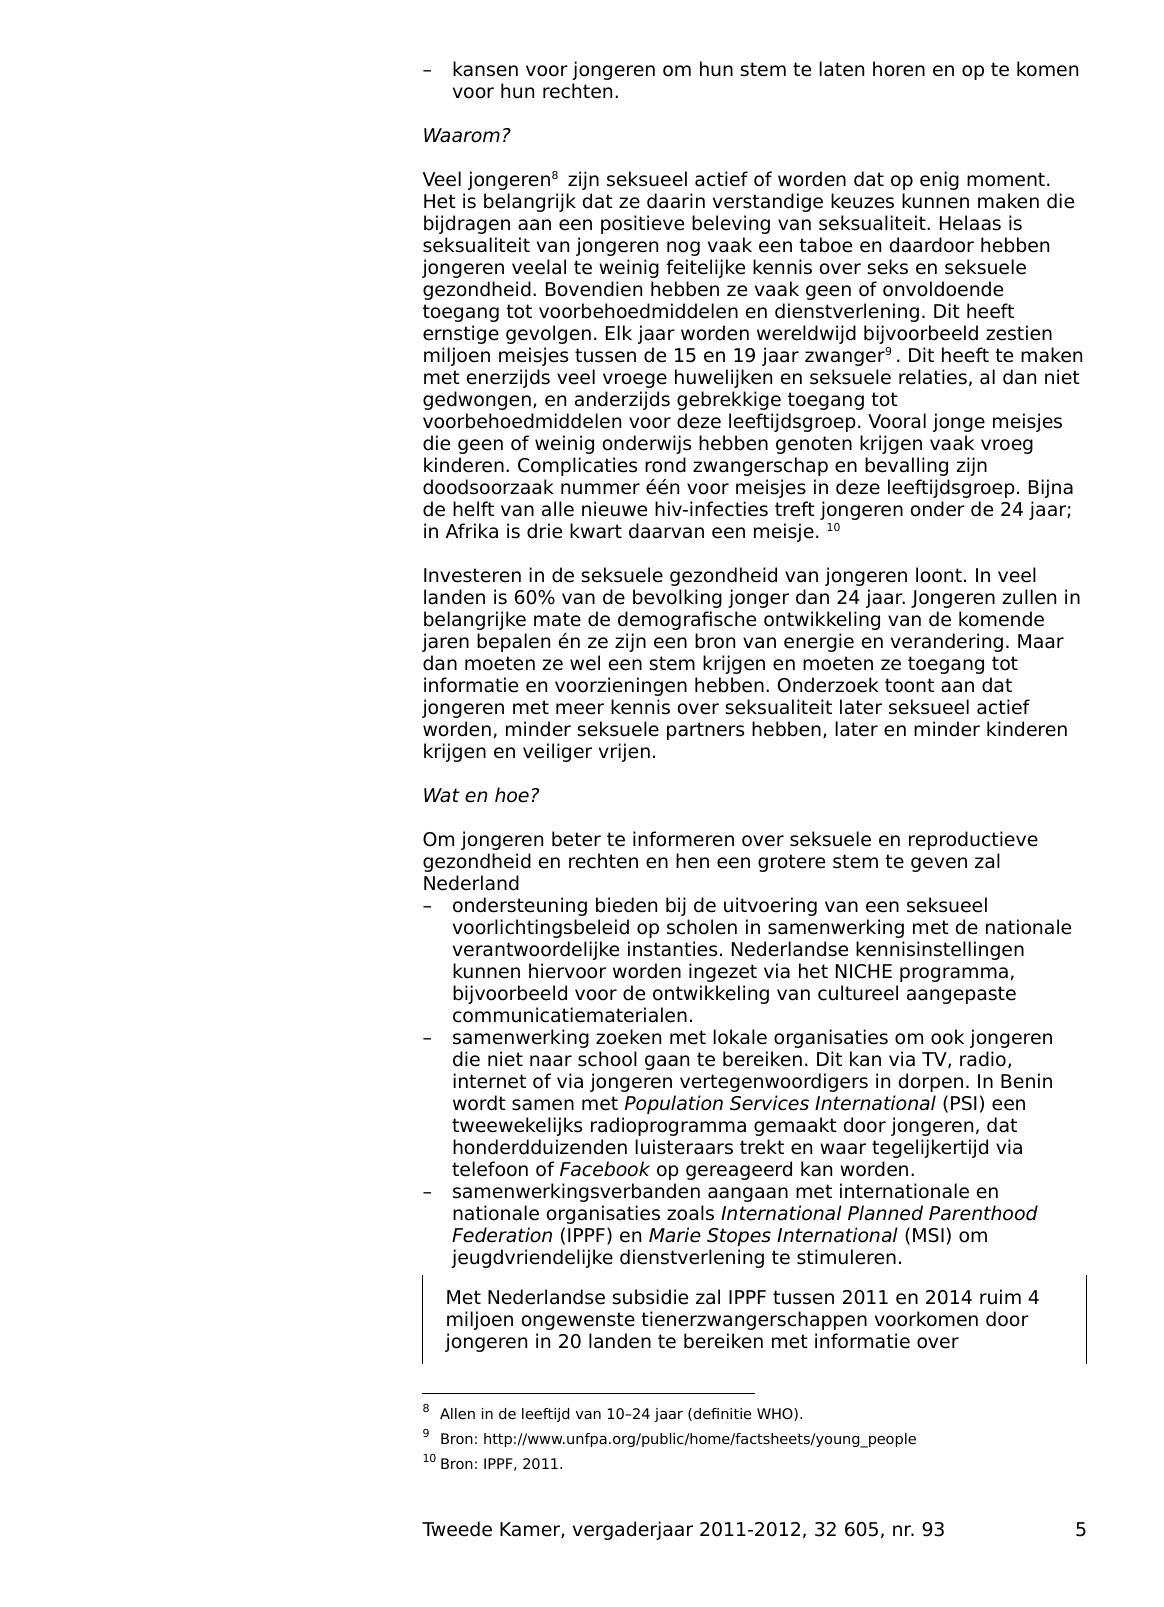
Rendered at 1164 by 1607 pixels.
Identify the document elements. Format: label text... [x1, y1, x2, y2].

text Bron: http://www.unfpa.org/public/home/factsheets/young_people [422, 1427, 1087, 1449]
text Investeren in de seksuele gezondheid van jongeren loont. In veel landen is 60% van de bevolking jonger dan 24 jaar. Jongeren zullen in belangrijke mate de demografische ontwikkeling van de komende jaren bepalen én ze zijn een bron van energie en verandering. Maar dan moeten ze wel een stem krijgen en moeten ze toegang tot informatie en voorzieningen hebben. Onderzoek toont aan dat jongeren met meer kennis over seksualiteit later seksueel actief worden, minder seksuele partners hebben, later en minder kinderen krijgen en veiliger vrijen. [422, 565, 1087, 763]
text Om jongeren beter te informeren over seksuele en reproductieve gezondheid en rechten en hen een grotere stem te geven zal Nederland [422, 829, 1087, 895]
subtitle Wat en hoe? [422, 785, 1087, 807]
text – samenwerkingsverbanden aangaan met internationale en nationale organisaties zoals International Planned Parenthood Federation (IPPF) en Marie Stopes International (MSI) om jeugdvriendelijke dienstverlening te stimuleren. [422, 1181, 1087, 1269]
text – kansen voor jongeren om hun stem te laten horen en op te komen voor hun rechten. [422, 59, 1087, 103]
text Allen in de leeftijd van 10–24 jaar (definitie WHO). [422, 1402, 1087, 1424]
text Bron: IPPF, 2011. [422, 1452, 1087, 1474]
subtitle Waarom? [422, 125, 1087, 147]
text Veel jongeren zijn seksueel actief of worden dat op enig moment. Het is belangrijk dat ze daarin verstandige keuzes kunnen maken die bijdragen aan een positieve beleving van seksualiteit. Helaas is seksualiteit van jongeren nog vaak een taboe en daardoor hebben jongeren veelal te weinig feitelijke kennis over seks en seksuele gezondheid. Bovendien hebben ze vaak geen of onvoldoende toegang tot voorbehoedmiddelen en dienstverlening. Dit heeft ernstige gevolgen. Elk jaar worden wereldwijd bijvoorbeeld zestien miljoen meisjes tussen de 15 en 19 jaar zwanger. Dit heeft te maken met enerzijds veel vroege huwelijken en seksuele relaties, al dan niet gedwongen, en anderzijds gebrekkige toegang tot voorbehoedmiddelen voor deze leeftijdsgroep. Vooral jonge meisjes die geen of weinig onderwijs hebben genoten krijgen vaak vroeg kinderen. Complicaties rond zwangerschap en bevalling zijn doodsoorzaak nummer één voor meisjes in deze leeftijdsgroep. Bijna de helft van alle nieuwe hiv-infecties treft jongeren onder de 24 jaar; in Afrika is drie kwart daarvan een meisje. [422, 169, 1087, 543]
text – ondersteuning bieden bij de uitvoering van een seksueel voorlichtingsbeleid op scholen in samenwerking met de nationale verantwoordelijke instanties. Nederlandse kennisinstellingen kunnen hiervoor worden ingezet via het NICHE programma, bijvoorbeeld voor de ontwikkeling van cultureel aangepaste communicatiematerialen. [422, 895, 1087, 1027]
table_header Met Nederlandse subsidie zal IPPF tussen 2011 en 2014 ruim 4 miljoen ongewenste tienerzwangerschappen voorkomen door jongeren in 20 landen te bereiken met informatie over [423, 1275, 1086, 1364]
text – samenwerking zoeken met lokale organisaties om ook jongeren die niet naar school gaan te bereiken. Dit kan via TV, radio, internet of via jongeren vertegenwoordigers in dorpen. In Benin wordt samen met Population Services International (PSI) een tweewekelijks radioprogramma gemaakt door jongeren, dat honderdduizenden luisteraars trekt en waar tegelijkertijd via telefoon of Facebook op gereageerd kan worden. [422, 1027, 1087, 1181]
